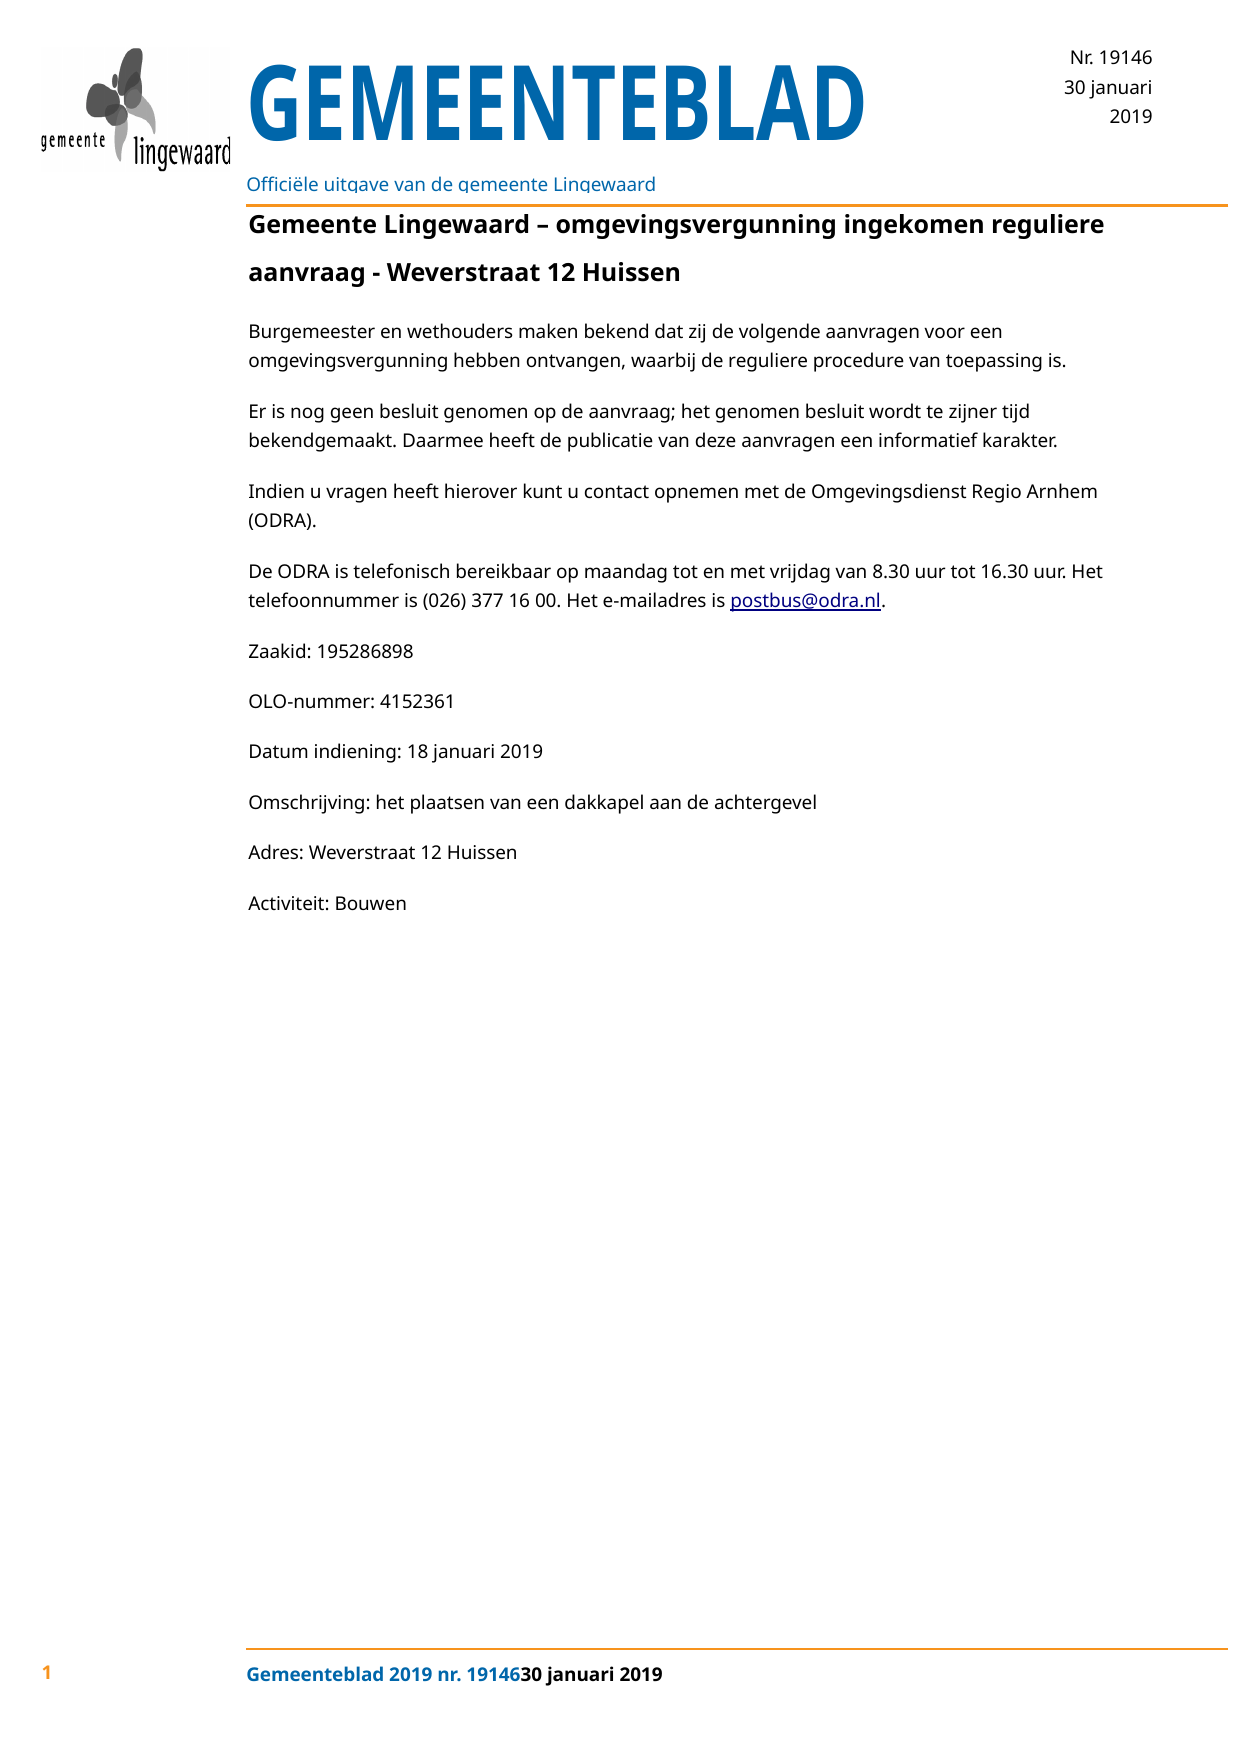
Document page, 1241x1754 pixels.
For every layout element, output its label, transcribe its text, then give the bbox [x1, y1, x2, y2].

text De ODRA is telefonisch bereikbaar op maandag tot en met vrijdag van 8.30 uur tot 16.30 uur. Het telefoonnummer is (026) 377 16 00. Het e-mailadres is postbus@odra.nl. [248, 558, 1152, 613]
text Datum indiening: 18 januari 2019 [248, 739, 1152, 764]
picture [41, 47, 231, 172]
text Indien u vragen heeft hierover kunt u contact opnemen met de Omgevingsdienst Regio Arnhem (ODRA). [248, 478, 1152, 533]
text OLO-nummer: 4152361 [248, 688, 1152, 714]
text Burgemeester en wethouders maken bekend dat zij de volgende aanvragen voor een omgevingsvergunning hebben ontvangen, waarbij de reguliere procedure van toepassing is. [248, 318, 1152, 373]
text Zaakid: 195286898 [248, 638, 1152, 664]
text Activiteit: Bouwen [248, 890, 1152, 916]
text Adres: Weverstraat 12 Huissen [248, 839, 1152, 865]
text Omschrijving: het plaatsen van een dakkapel aan de achtergevel [248, 789, 1152, 815]
text Er is nog geen besluit genomen op de aanvraag; het genomen besluit wordt te zijner tijd bekendgemaakt. Daarmee heeft de publicatie van deze aanvragen een informatief karakter. [248, 398, 1152, 453]
text Gemeente Lingewaard – omgevingsvergunning ingekomen reguliere aanvraag - Weverstraat 12 Huissen [248, 207, 1152, 288]
